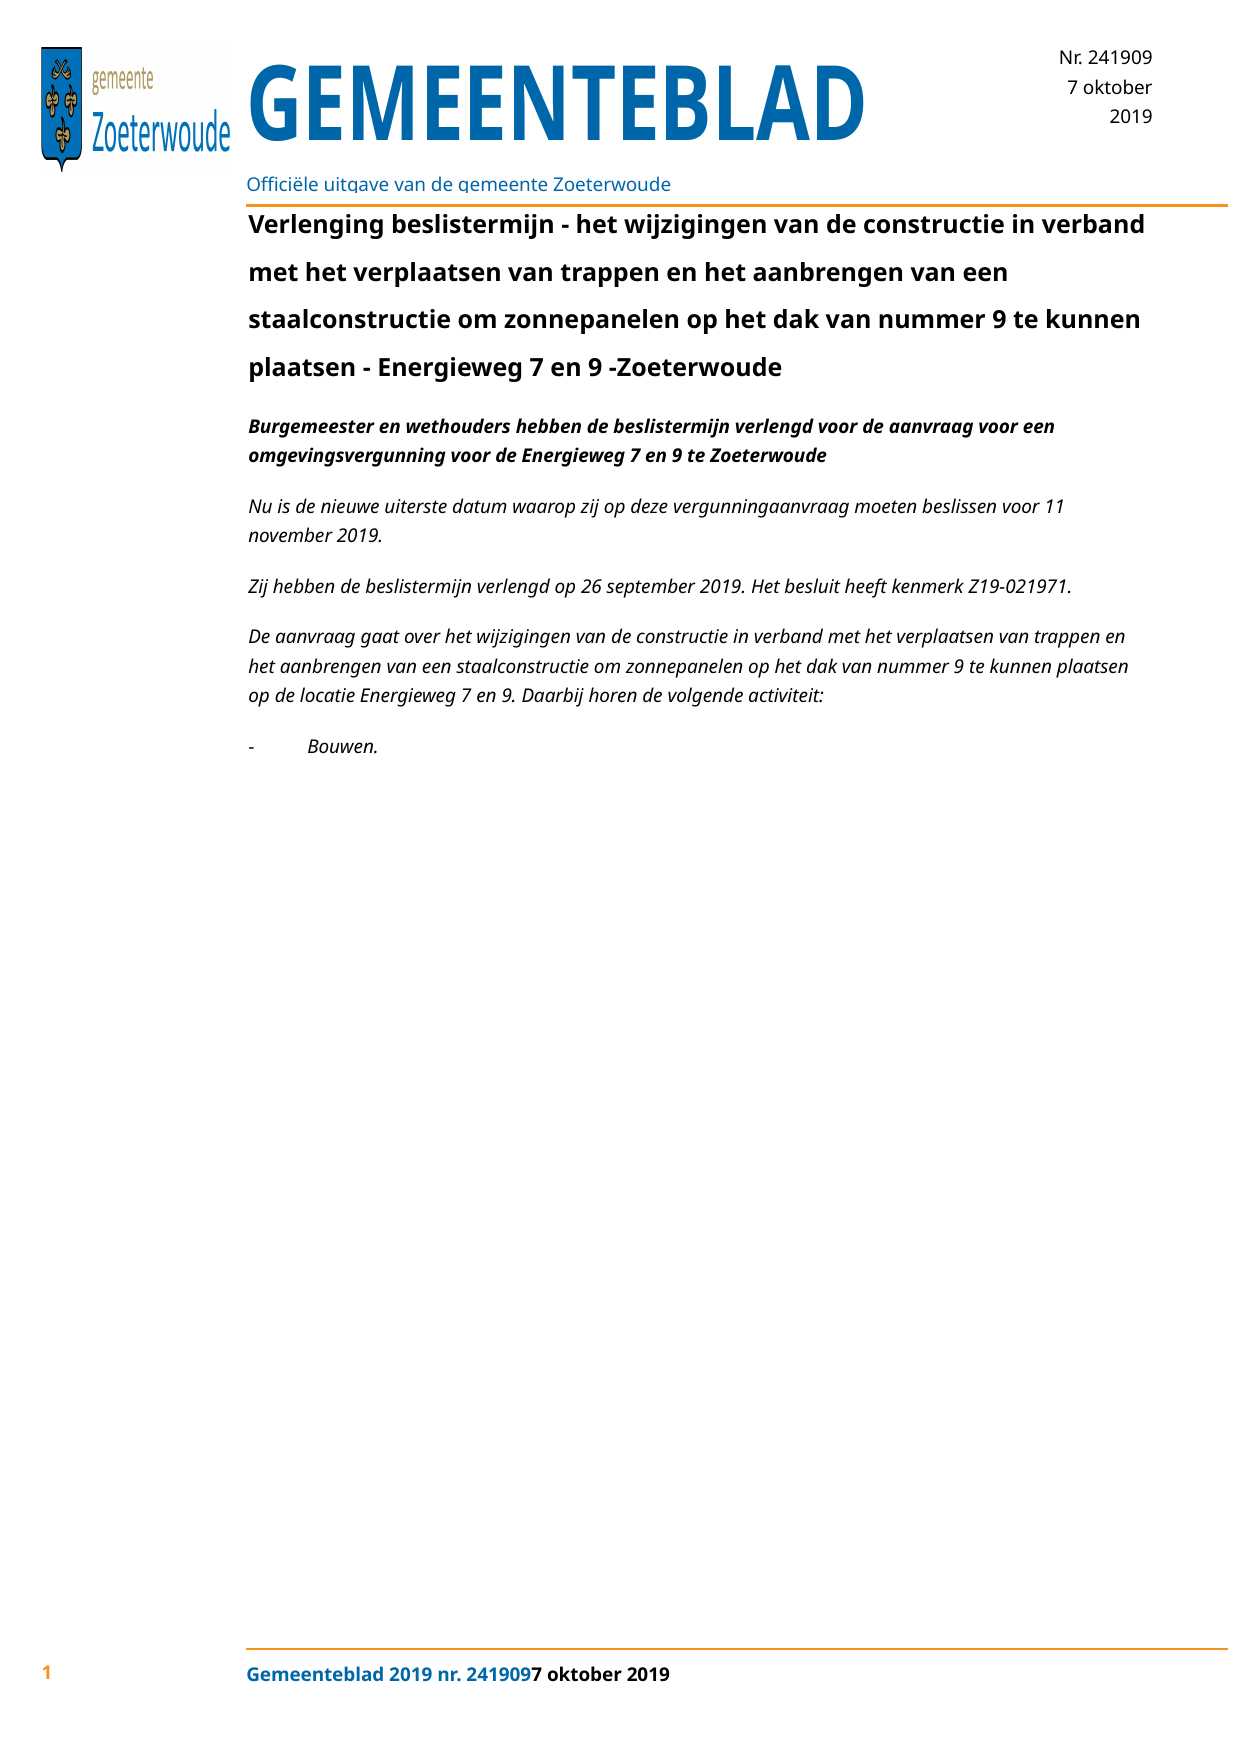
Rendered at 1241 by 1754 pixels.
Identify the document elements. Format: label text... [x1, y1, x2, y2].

text Nu is de nieuwe uiterste datum waarop zij op deze vergunningaanvraag moeten beslissen voor 11 november 2019. [248, 493, 1152, 548]
text Zij hebben de beslistermijn verlengd op 26 september 2019. Het besluit heeft kenmerk Z19-021971. [248, 573, 1152, 599]
text Verlenging beslistermijn - het wijzigingen van de constructie in verband met het verplaatsen van trappen en het aanbrengen van een staalconstructie om zonnepanelen op het dak van nummer 9 te kunnen plaatsen - Energieweg 7 en 9 -Zoeterwoude [248, 207, 1152, 384]
text Burgemeester en wethouders hebben de beslistermijn verlengd voor de aanvraag voor een omgevingsvergunning voor de Energieweg 7 en 9 te Zoeterwoude [248, 413, 1152, 468]
picture [41, 47, 231, 172]
text De aanvraag gaat over het wijzigingen van de constructie in verband met het verplaatsen van trappen en het aanbrengen van een staalconstructie om zonnepanelen op het dak van nummer 9 te kunnen plaatsen op de locatie Energieweg 7 en 9. Daarbij horen de volgende activiteit: [248, 623, 1152, 708]
list Bouwen. [248, 733, 1152, 759]
